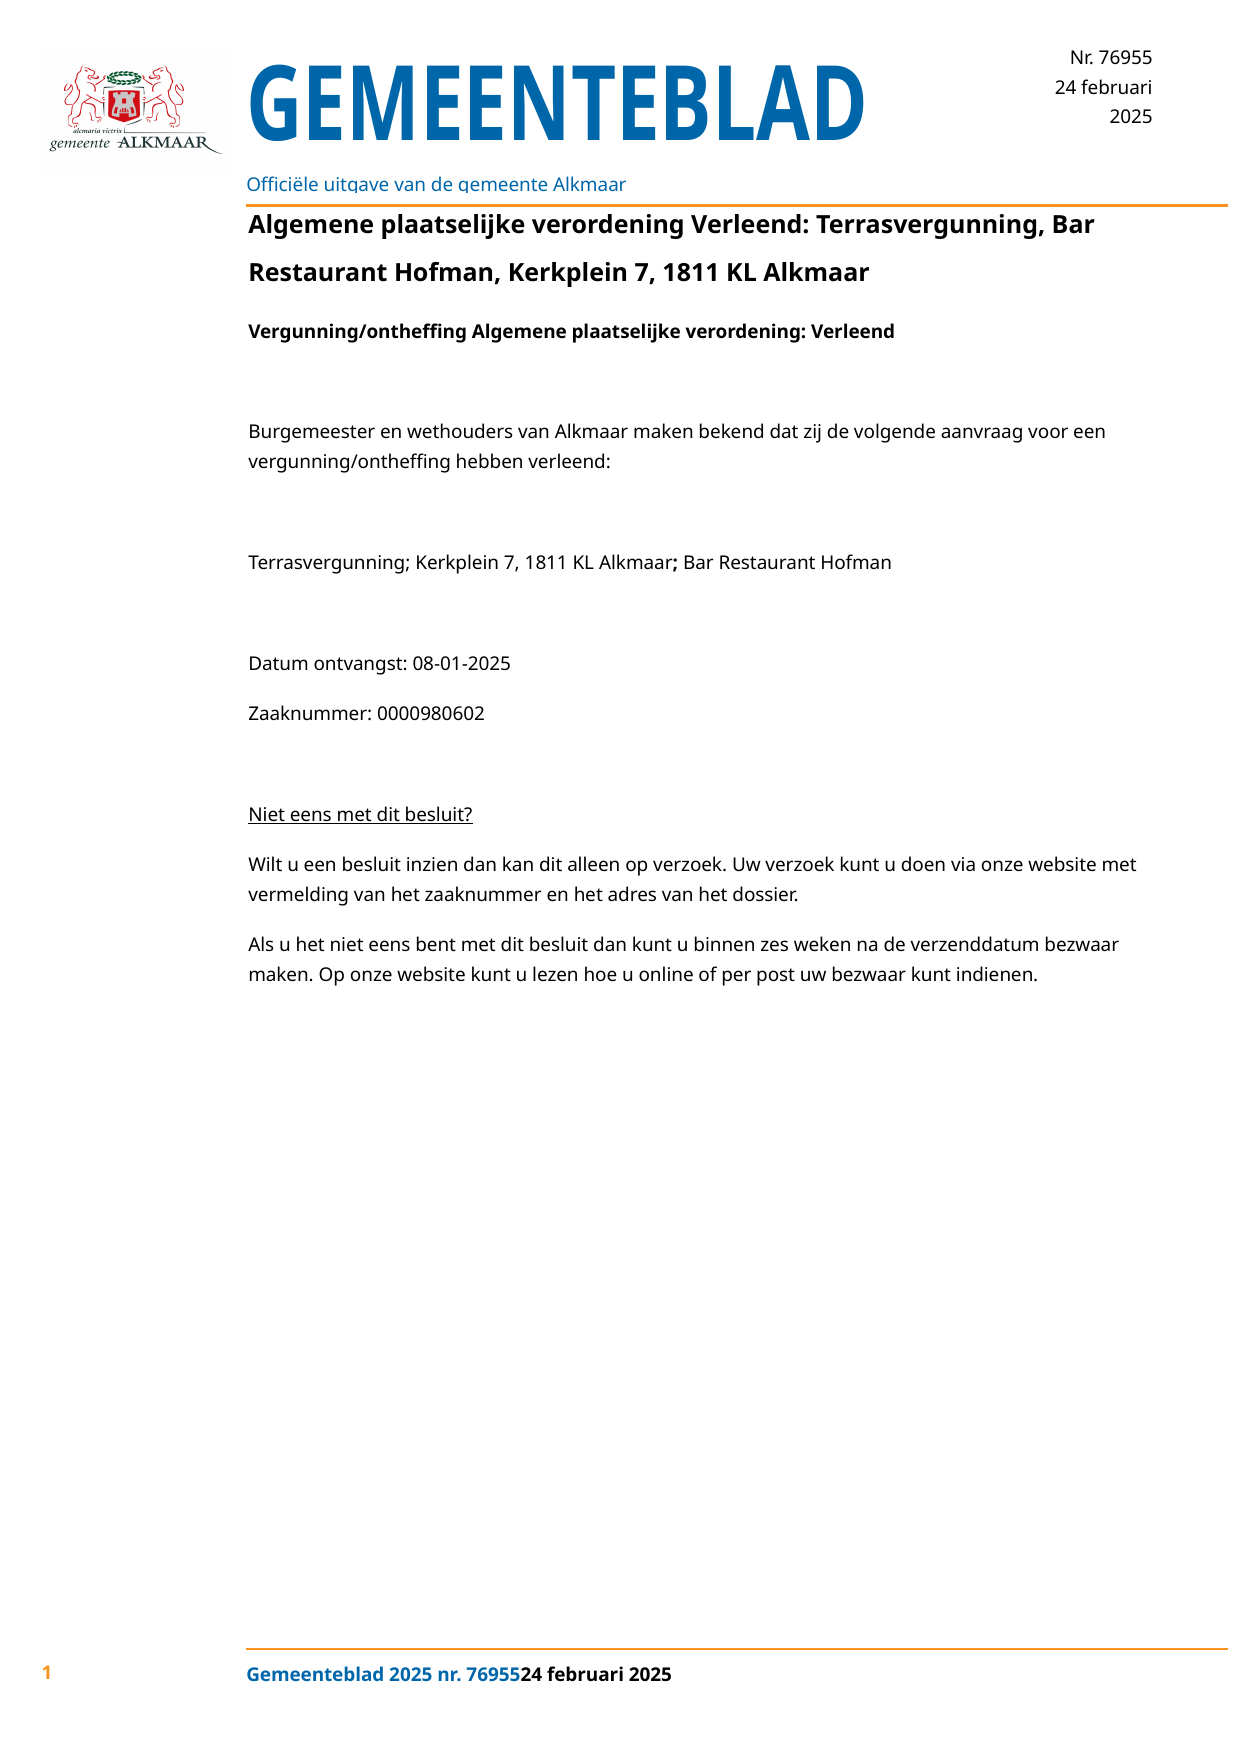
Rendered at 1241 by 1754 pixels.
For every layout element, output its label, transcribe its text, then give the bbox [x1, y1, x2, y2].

text Terrasvergunning; Kerkplein 7, 1811 KL Alkmaar; Bar Restaurant Hofman [248, 549, 1152, 575]
text Vergunning/ontheffing Algemene plaatselijke verordening: Verleend [248, 318, 1152, 344]
picture [41, 47, 231, 172]
text Niet eens met dit besluit? [248, 801, 1152, 827]
text Zaaknummer: 0000980602 [248, 700, 1152, 726]
text Burgemeester en wethouders van Alkmaar maken bekend dat zij de volgende aanvraag voor een vergunning/ontheffing hebben verleend: [248, 419, 1152, 474]
text Datum ontvangst: 08-01-2025 [248, 650, 1152, 676]
text Wilt u een besluit inzien dan kan dit alleen op verzoek. Uw verzoek kunt u doen via onze website met vermelding van het zaaknummer en het adres van het dossier. [248, 852, 1152, 907]
text Als u het niet eens bent met dit besluit dan kunt u binnen zes weken na de verzenddatum bezwaar maken. Op onze website kunt u lezen hoe u online of per post uw bezwaar kunt indienen. [248, 932, 1152, 987]
text Algemene plaatselijke verordening Verleend: Terrasvergunning, Bar Restaurant Hofman, Kerkplein 7, 1811 KL Alkmaar [248, 207, 1152, 288]
